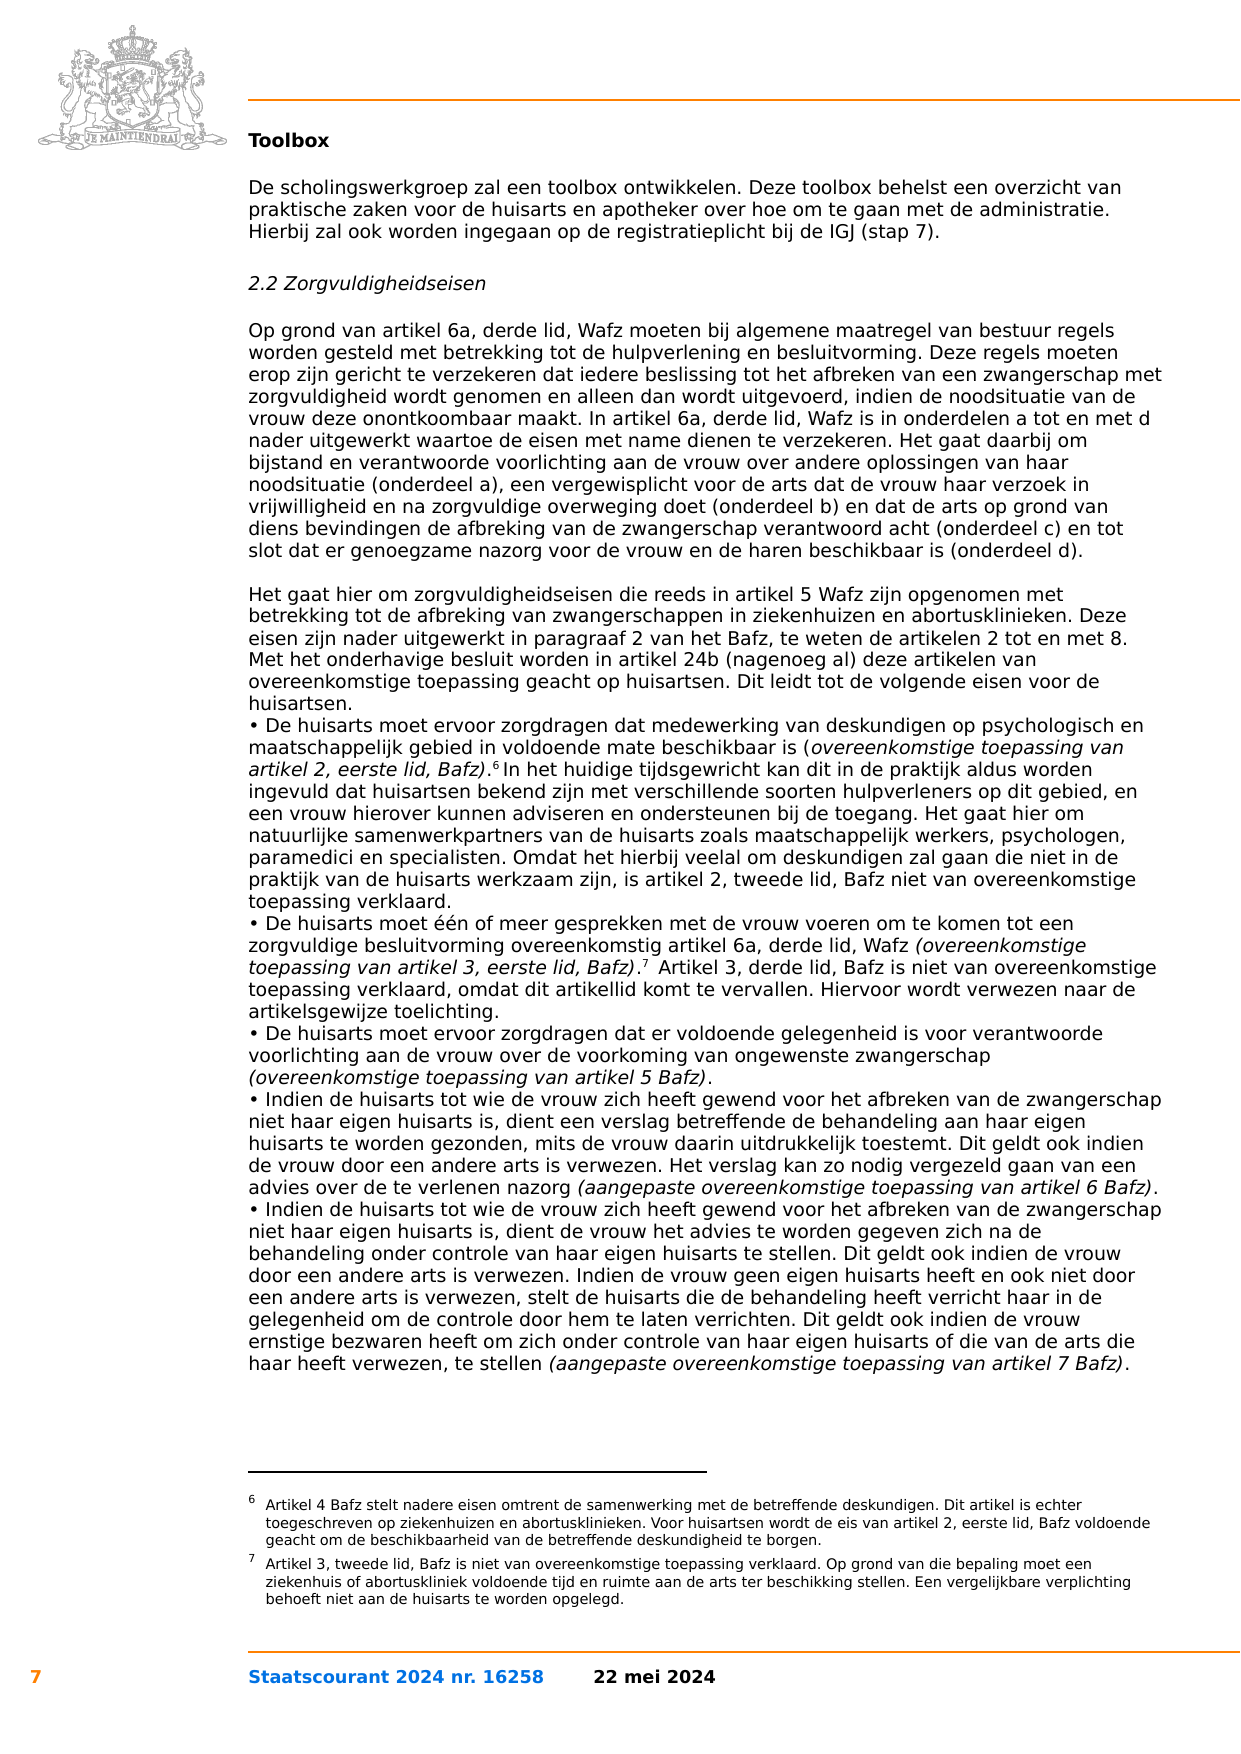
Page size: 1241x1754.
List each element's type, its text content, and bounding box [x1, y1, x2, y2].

picture [38, 25, 227, 150]
text Artikel 3, tweede lid, Bafz is niet van overeenkomstige toepassing verklaard. Op grond van die bepaling moet een ziekenhuis of abortuskliniek voldoende tijd en ruimte aan de arts ter beschikking stellen. Een vergelijkbare verplichting behoeft niet aan de huisarts te worden opgelegd. [248, 1552, 1163, 1608]
subtitle 2.2 Zorgvuldigheidseisen [248, 273, 1163, 295]
text • De huisarts moet één of meer gesprekken met de vrouw voeren om te komen tot een zorgvuldige besluitvorming overeenkomstig artikel 6a, derde lid, Wafz (overeenkomstige toepassing van artikel 3, eerste lid, Bafz). Artikel 3, derde lid, Bafz is niet van overeenkomstige toepassing verklaard, omdat dit artikellid komt te vervallen. Hiervoor wordt verwezen naar de artikelsgewijze toelichting. [248, 913, 1163, 1023]
text • Indien de huisarts tot wie de vrouw zich heeft gewend voor het afbreken van de zwangerschap niet haar eigen huisarts is, dient een verslag betreffende de behandeling aan haar eigen huisarts te worden gezonden, mits de vrouw daarin uitdrukkelijk toestemt. Dit geldt ook indien de vrouw door een andere arts is verwezen. Het verslag kan zo nodig vergezeld gaan van een advies over de te verlenen nazorg (aangepaste overeenkomstige toepassing van artikel 6 Bafz). [248, 1089, 1163, 1199]
subtitle Toolbox [248, 130, 1163, 152]
text Het gaat hier om zorgvuldigheidseisen die reeds in artikel 5 Wafz zijn opgenomen met betrekking tot de afbreking van zwangerschappen in ziekenhuizen en abortusklinieken. Deze eisen zijn nader uitgewerkt in paragraaf 2 van het Bafz, te weten de artikelen 2 tot en met 8. Met het onderhavige besluit worden in artikel 24b (nagenoeg al) deze artikelen van overeenkomstige toepassing geacht op huisartsen. Dit leidt tot de volgende eisen voor de huisartsen. [248, 583, 1163, 715]
text • De huisarts moet ervoor zorgdragen dat er voldoende gelegenheid is voor verantwoorde voorlichting aan de vrouw over de voorkoming van ongewenste zwangerschap (overeenkomstige toepassing van artikel 5 Bafz). [248, 1023, 1163, 1089]
text • Indien de huisarts tot wie de vrouw zich heeft gewend voor het afbreken van de zwangerschap niet haar eigen huisarts is, dient de vrouw het advies te worden gegeven zich na de behandeling onder controle van haar eigen huisarts te stellen. Dit geldt ook indien de vrouw door een andere arts is verwezen. Indien de vrouw geen eigen huisarts heeft en ook niet door een andere arts is verwezen, stelt de huisarts die de behandeling heeft verricht haar in de gelegenheid om de controle door hem te laten verrichten. Dit geldt ook indien de vrouw ernstige bezwaren heeft om zich onder controle van haar eigen huisarts of die van de arts die haar heeft verwezen, te stellen (aangepaste overeenkomstige toepassing van artikel 7 Bafz). [248, 1199, 1163, 1375]
text Artikel 4 Bafz stelt nadere eisen omtrent de samenwerking met de betreffende deskundigen. Dit artikel is echter toegeschreven op ziekenhuizen en abortusklinieken. Voor huisartsen wordt de eis van artikel 2, eerste lid, Bafz voldoende geacht om de beschikbaarheid van de betreffende deskundigheid te borgen. [248, 1493, 1163, 1549]
text • De huisarts moet ervoor zorgdragen dat medewerking van deskundigen op psychologisch en maatschappelijk gebied in voldoende mate beschikbaar is (overeenkomstige toepassing van artikel 2, eerste lid, Bafz).In het huidige tijdsgewricht kan dit in de praktijk aldus worden ingevuld dat huisartsen bekend zijn met verschillende soorten hulpverleners op dit gebied, en een vrouw hierover kunnen adviseren en ondersteunen bij de toegang. Het gaat hier om natuurlijke samenwerkpartners van de huisarts zoals maatschappelijk werkers, psychologen, paramedici en specialisten. Omdat het hierbij veelal om deskundigen zal gaan die niet in de praktijk van de huisarts werkzaam zijn, is artikel 2, tweede lid, Bafz niet van overeenkomstige toepassing verklaard. [248, 715, 1163, 913]
text De scholingswerkgroep zal een toolbox ontwikkelen. Deze toolbox behelst een overzicht van praktische zaken voor de huisarts en apotheker over hoe om te gaan met de administratie. Hierbij zal ook worden ingegaan op de registratieplicht bij de IGJ (stap 7). [248, 177, 1163, 243]
text Op grond van artikel 6a, derde lid, Wafz moeten bij algemene maatregel van bestuur regels worden gesteld met betrekking tot de hulpverlening en besluitvorming. Deze regels moeten erop zijn gericht te verzekeren dat iedere beslissing tot het afbreken van een zwangerschap met zorgvuldigheid wordt genomen en alleen dan wordt uitgevoerd, indien de noodsituatie van de vrouw deze onontkoombaar maakt. In artikel 6a, derde lid, Wafz is in onderdelen a tot en met d nader uitgewerkt waartoe de eisen met name dienen te verzekeren. Het gaat daarbij om bijstand en verantwoorde voorlichting aan de vrouw over andere oplossingen van haar noodsituatie (onderdeel a), een vergewisplicht voor de arts dat de vrouw haar verzoek in vrijwilligheid en na zorgvuldige overweging doet (onderdeel b) en dat de arts op grond van diens bevindingen de afbreking van de zwangerschap verantwoord acht (onderdeel c) en tot slot dat er genoegzame nazorg voor de vrouw en de haren beschikbaar is (onderdeel d). [248, 320, 1163, 562]
